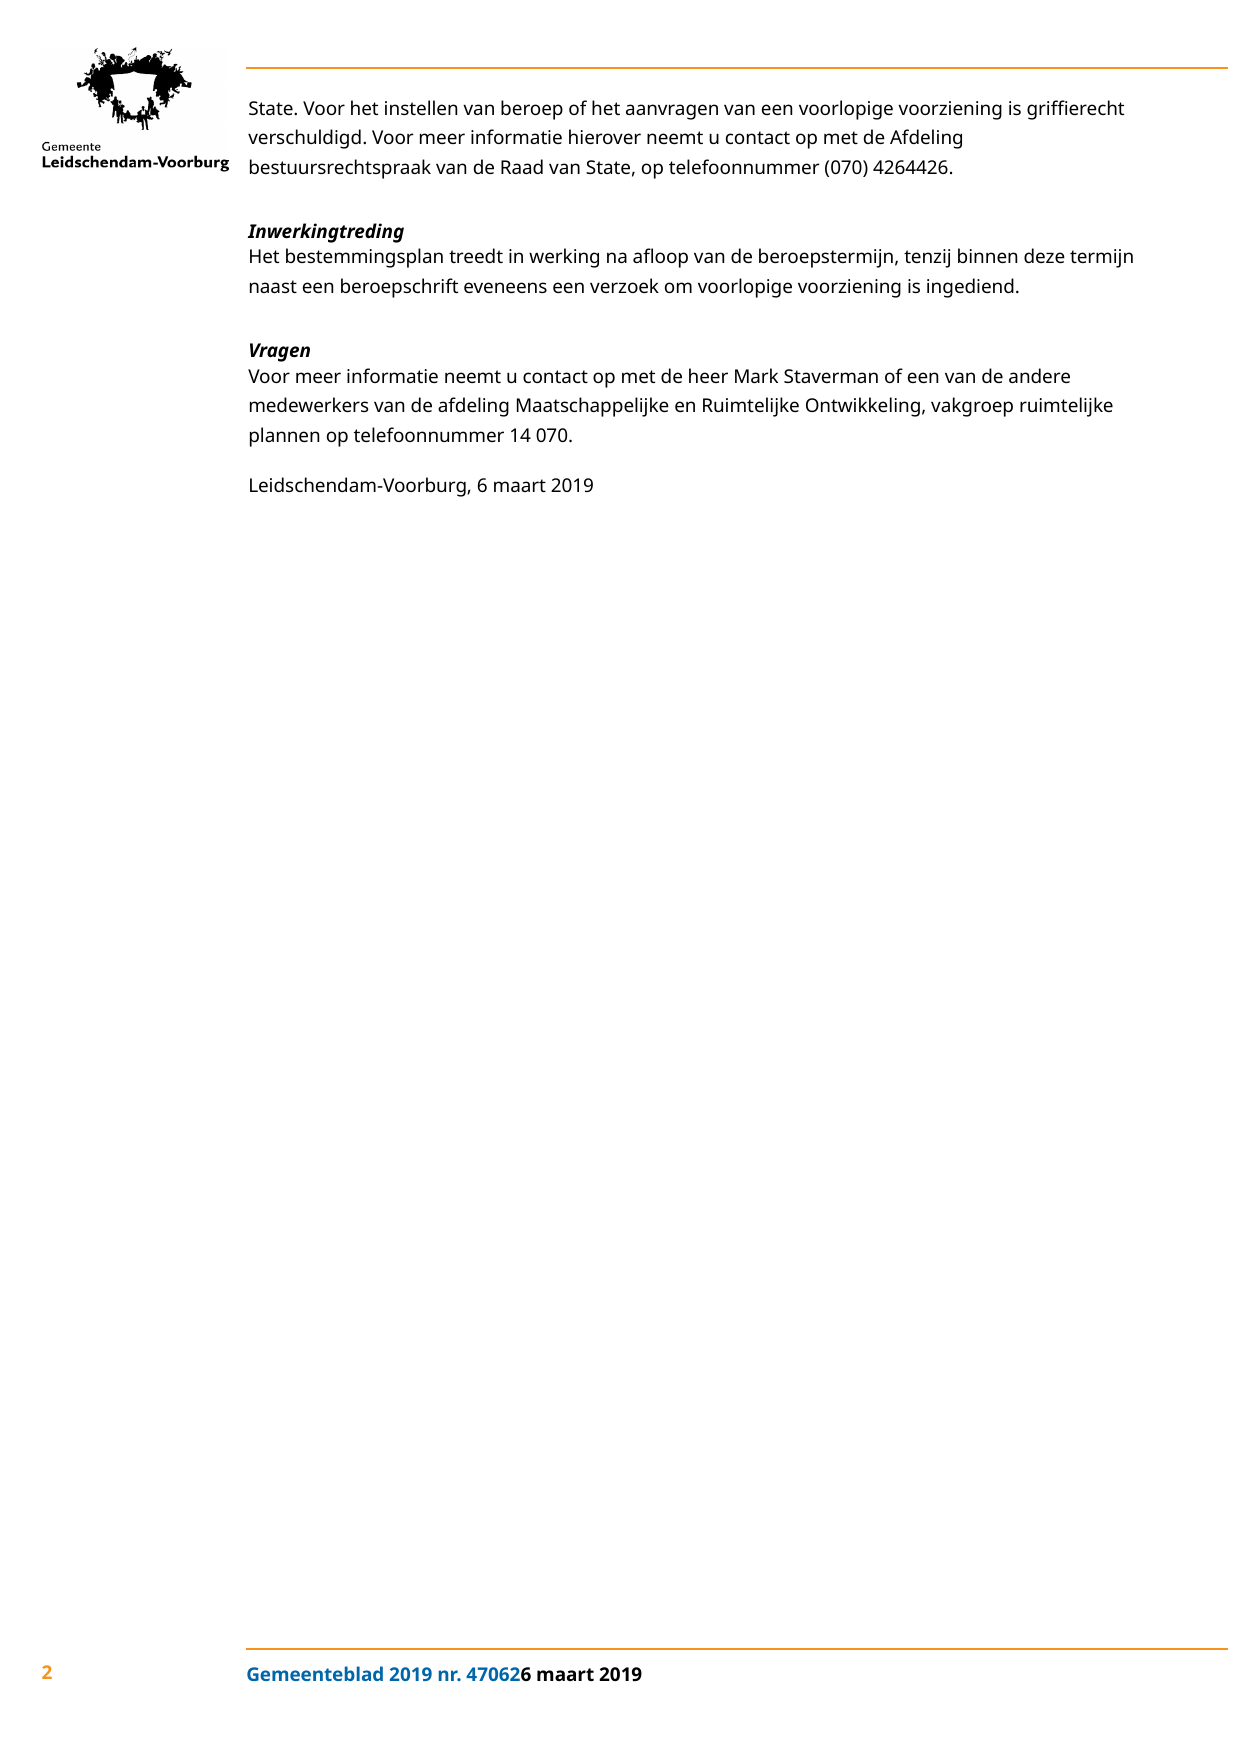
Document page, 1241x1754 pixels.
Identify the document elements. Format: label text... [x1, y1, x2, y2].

text Leidschendam-Voorburg, 6 maart 2019 [248, 472, 1152, 498]
picture [41, 47, 231, 172]
text Voor meer informatie neemt u contact op met de heer Mark Staverman of een van de andere medewerkers van de afdeling Maatschappelijke en Ruimtelijke Ontwikkeling, vakgroep ruimtelijke plannen op telefoonnummer 14 070. [248, 363, 1152, 448]
text Inwerkingtreding [248, 218, 1152, 244]
text Het bestemmingsplan treedt in werking na afloop van de beroepstermijn, tenzij binnen deze termijn naast een beroepschrift eveneens een verzoek om voorlopige voorziening is ingediend. [248, 244, 1152, 299]
text Vragen [248, 337, 1152, 363]
text State. Voor het instellen van beroep of het aanvragen van een voorlopige voorziening is griffierecht verschuldigd. Voor meer informatie hierover neemt u contact op met de Afdeling bestuursrechtspraak van de Raad van State, op telefoonnummer (070) 4264426. [248, 95, 1152, 180]
